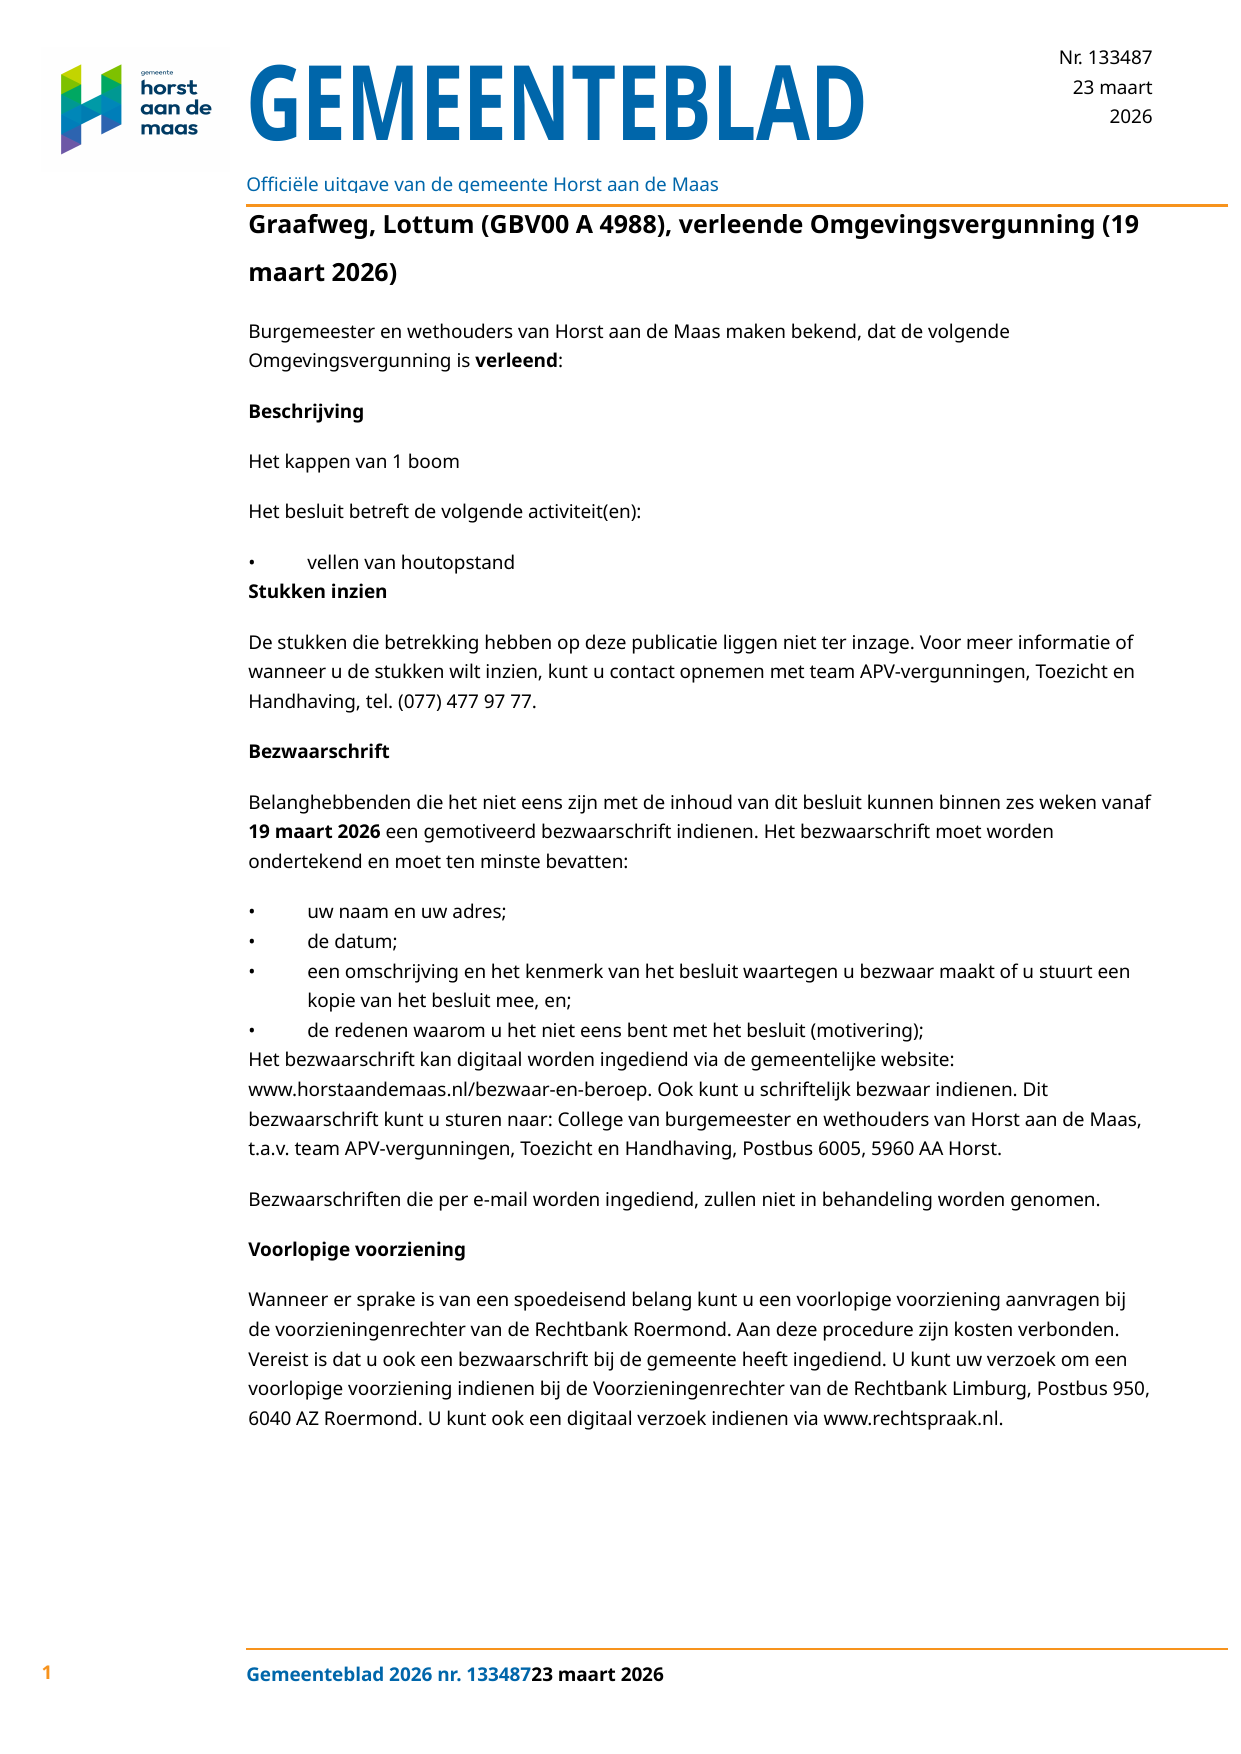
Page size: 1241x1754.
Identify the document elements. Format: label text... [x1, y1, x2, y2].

text Bezwaarschrift [248, 739, 1152, 764]
text Het kappen van 1 boom [248, 448, 1152, 474]
text De stukken die betrekking hebben op deze publicatie liggen niet ter inzage. Voor meer informatie of wanneer u de stukken wilt inzien, kunt u contact opnemen met team APV-vergunningen, Toezicht en Handhaving, tel. (077) 477 97 77. [248, 629, 1152, 714]
text Belanghebbenden die het niet eens zijn met de inhoud van dit besluit kunnen binnen zes weken vanaf 19 maart 2026 een gemotiveerd bezwaarschrift indienen. Het bezwaarschrift moet worden ondertekend en moet ten minste bevatten: [248, 789, 1152, 874]
list de datum; [248, 928, 1152, 954]
text Voorlopige voorziening [248, 1236, 1152, 1262]
text Wanneer er sprake is van een spoedeisend belang kunt u een voorlopige voorziening aanvragen bij de voorzieningenrechter van de Rechtbank Roermond. Aan deze procedure zijn kosten verbonden. Vereist is dat u ook een bezwaarschrift bij de gemeente heeft ingediend. U kunt uw verzoek om een voorlopige voorziening indienen bij de Voorzieningenrechter van de Rechtbank Limburg, Postbus 950, 6040 AZ Roermond. U kunt ook een digitaal verzoek indienen via www.rechtspraak.nl. [248, 1287, 1152, 1431]
list uw naam en uw adres; [248, 899, 1152, 924]
list vellen van houtopstand [248, 549, 1152, 575]
picture [41, 47, 231, 172]
text Burgemeester en wethouders van Horst aan de Maas maken bekend, dat de volgende Omgevingsvergunning is verleend: [248, 318, 1152, 373]
list een omschrijving en het kenmerk van het besluit waartegen u bezwaar maakt of u stuurt een kopie van het besluit mee, en; [248, 958, 1152, 1013]
text Het besluit betreft de volgende activiteit(en): [248, 499, 1152, 524]
text Stukken inzien [248, 579, 1152, 604]
text Het bezwaarschrift kan digitaal worden ingediend via de gemeentelijke website: www.horstaandemaas.nl/bezwaar-en-beroep. Ook kunt u schriftelijk bezwaar indienen. Dit bezwaarschrift kunt u sturen naar: College van burgemeester en wethouders van Horst aan de Maas, t.a.v. team APV-vergunningen, Toezicht en Handhaving, Postbus 6005, 5960 AA Horst. [248, 1047, 1152, 1161]
text Graafweg, Lottum (GBV00 A 4988), verleende Omgevingsvergunning (19 maart 2026) [248, 207, 1152, 288]
text Beschrijving [248, 398, 1152, 424]
text Bezwaarschriften die per e-mail worden ingediend, zullen niet in behandeling worden genomen. [248, 1186, 1152, 1212]
list de redenen waarom u het niet eens bent met het besluit (motivering); [248, 1017, 1152, 1043]
